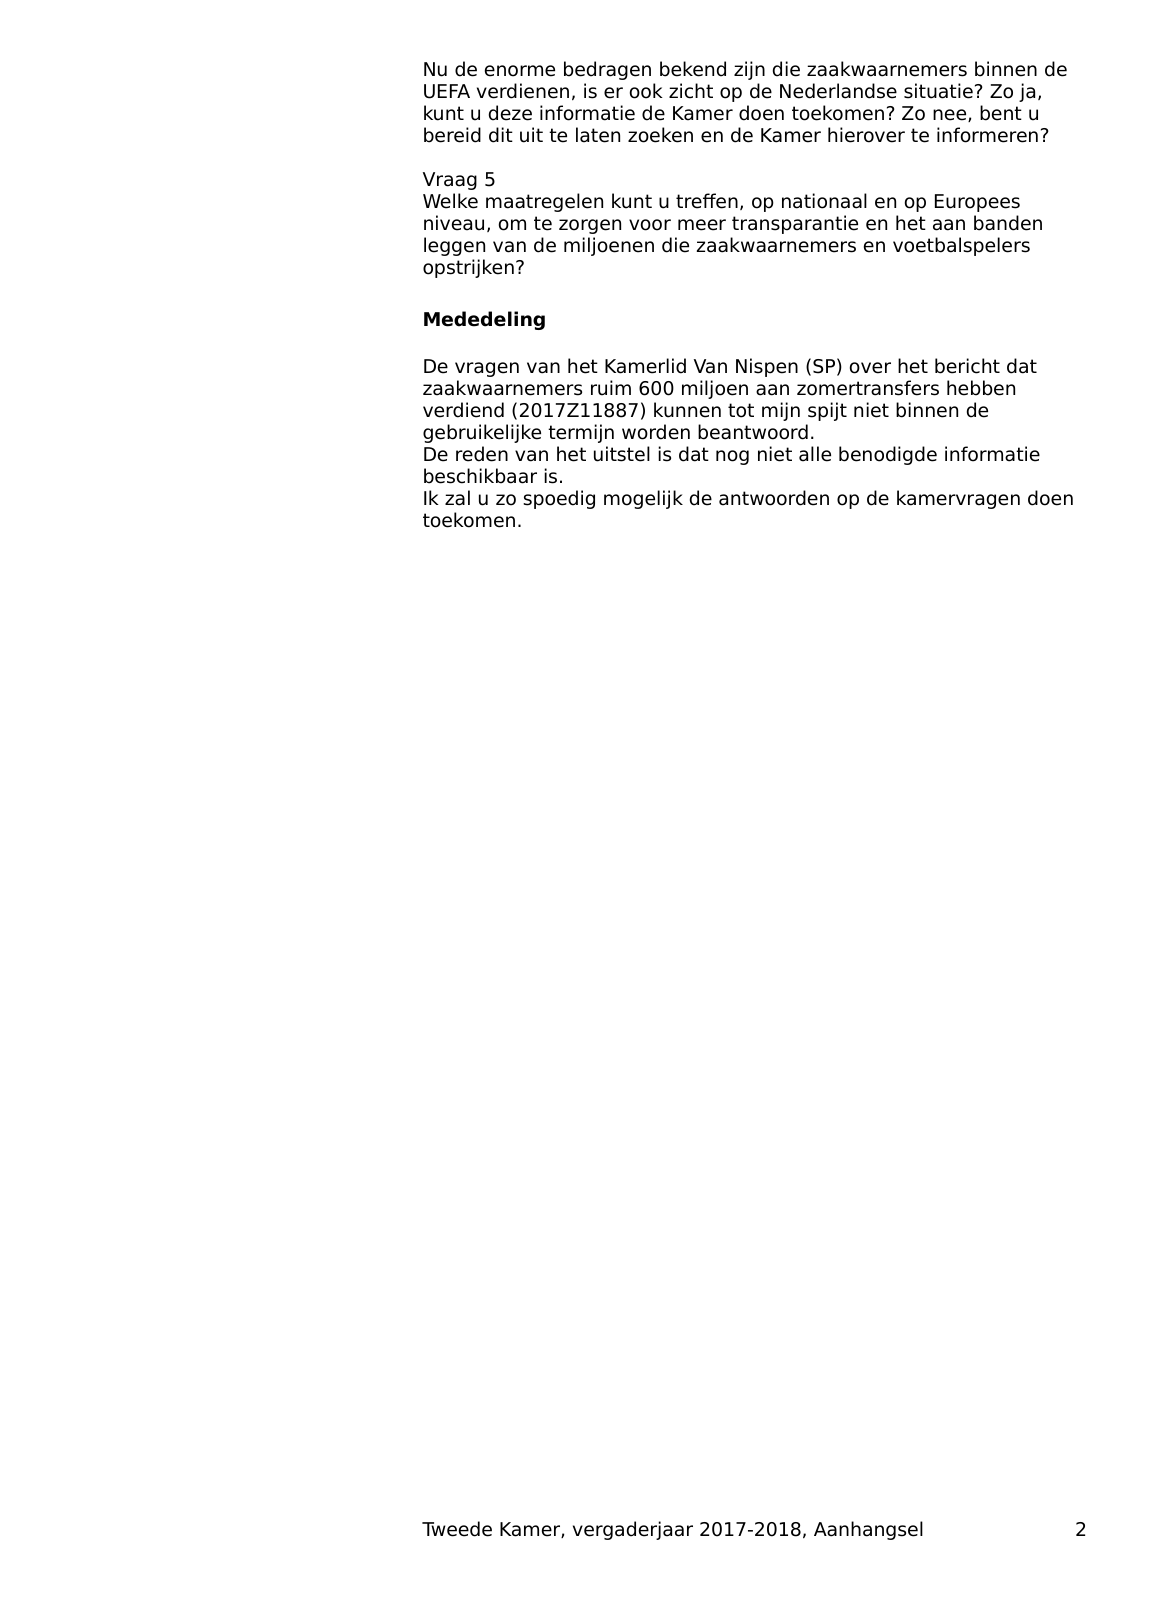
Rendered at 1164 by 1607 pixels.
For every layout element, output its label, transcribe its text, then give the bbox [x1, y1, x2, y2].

text De reden van het uitstel is dat nog niet alle benodigde informatie beschikbaar is. [422, 444, 1087, 488]
text Welke maatregelen kunt u treffen, op nationaal en op Europees niveau, om te zorgen voor meer transparantie en het aan banden leggen van de miljoenen die zaakwaarnemers en voetbalspelers opstrijken? [422, 191, 1087, 279]
subtitle Mededeling [422, 309, 1087, 331]
text Vraag 5 [422, 169, 1087, 191]
text Ik zal u zo spoedig mogelijk de antwoorden op de kamervragen doen toekomen. [422, 488, 1087, 532]
text De vragen van het Kamerlid Van Nispen (SP) over het bericht dat zaakwaarnemers ruim 600 miljoen aan zomertransfers hebben verdiend (2017Z11887) kunnen tot mijn spijt niet binnen de gebruikelijke termijn worden beantwoord. [422, 356, 1087, 444]
text Nu de enorme bedragen bekend zijn die zaakwaarnemers binnen de UEFA verdienen, is er ook zicht op de Nederlandse situatie? Zo ja, kunt u deze informatie de Kamer doen toekomen? Zo nee, bent u bereid dit uit te laten zoeken en de Kamer hierover te informeren? [422, 59, 1087, 147]
